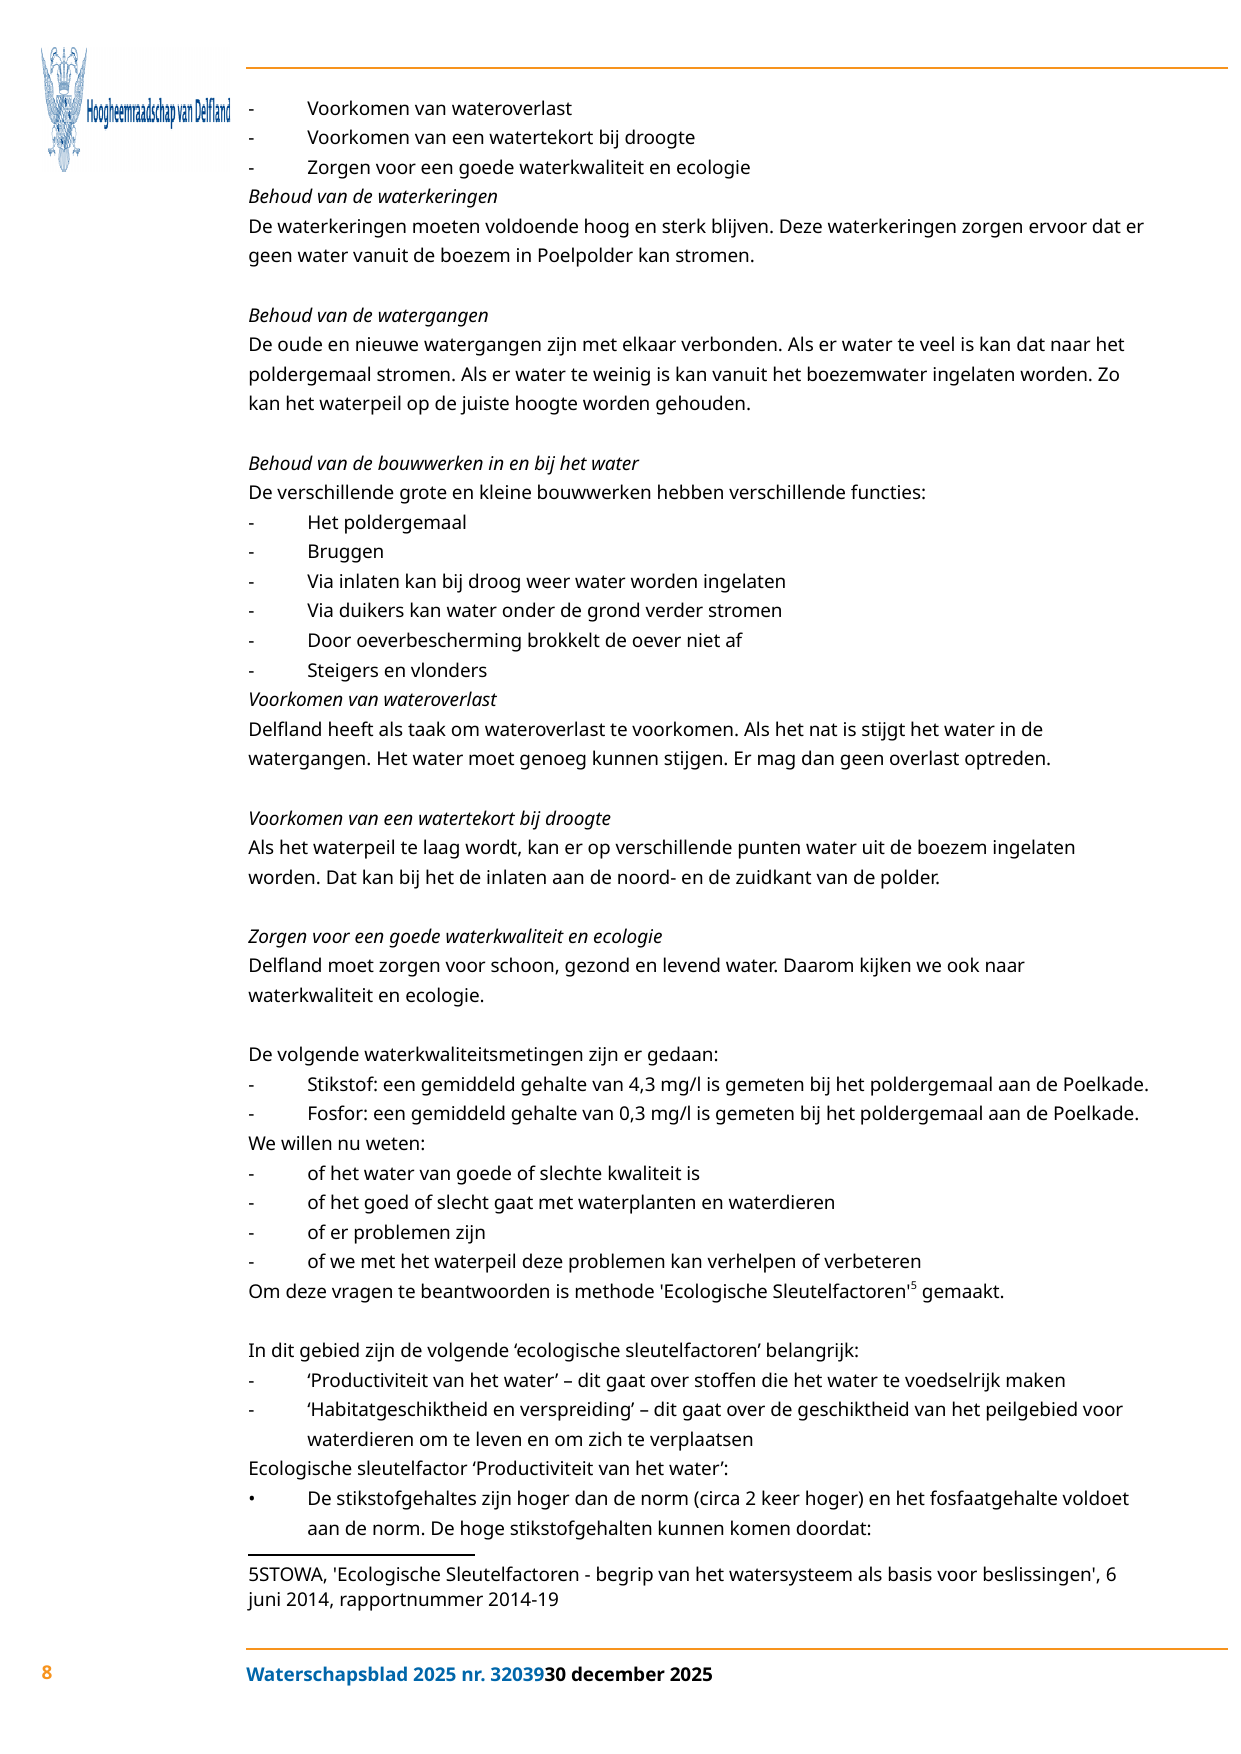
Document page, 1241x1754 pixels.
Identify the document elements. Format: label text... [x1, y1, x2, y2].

text De verschillende grote en kleine bouwwerken hebben verschillende functies: [248, 479, 1152, 505]
text Behoud van de waterkeringen [248, 183, 1152, 209]
list of het goed of slecht gaat met waterplanten en waterdieren [248, 1189, 1152, 1215]
text Om deze vragen te beantwoorden is methode 'Ecologische Sleutelfactoren' gemaakt. [248, 1278, 1152, 1304]
text Ecologische sleutelfactor ‘Productiviteit van het water’: [248, 1456, 1152, 1481]
list Voorkomen van een watertekort bij droogte [248, 124, 1152, 150]
list Bruggen [248, 538, 1152, 564]
list Fosfor: een gemiddeld gehalte van 0,3 mg/l is gemeten bij het poldergemaal aan de Poelkade. [248, 1101, 1152, 1126]
text Behoud van de watergangen [248, 302, 1152, 328]
list De stikstofgehaltes zijn hoger dan de norm (circa 2 keer hoger) en het fosfaatgehalte voldoet aan de norm. De hoge stikstofgehalten kunnen komen doordat: [248, 1485, 1152, 1541]
list Via duikers kan water onder de grond verder stromen [248, 598, 1152, 623]
list Door oeverbescherming brokkelt de oever niet af [248, 627, 1152, 653]
list ‘Habitatgeschiktheid en verspreiding’ – dit gaat over de geschiktheid van het peilgebied voor waterdieren om te leven en om zich te verplaatsen [248, 1396, 1152, 1452]
list Stikstof: een gemiddeld gehalte van 4,3 mg/l is gemeten bij het poldergemaal aan de Poelkade. [248, 1071, 1152, 1097]
list Het poldergemaal [248, 509, 1152, 535]
list Steigers en vlonders [248, 657, 1152, 683]
list of er problemen zijn [248, 1219, 1152, 1245]
text De oude en nieuwe watergangen zijn met elkaar verbonden. Als er water te veel is kan dat naar het poldergemaal stromen. Als er water te weinig is kan vanuit het boezemwater ingelaten worden. Zo kan het waterpeil op de juiste hoogte worden gehouden. [248, 331, 1152, 416]
text Voorkomen van een watertekort bij droogte [248, 805, 1152, 831]
text Als het waterpeil te laag wordt, kan er op verschillende punten water uit de boezem ingelaten worden. Dat kan bij het de inlaten aan de noord- en de zuidkant van de polder. [248, 834, 1152, 890]
text Zorgen voor een goede waterkwaliteit en ecologie [248, 923, 1152, 949]
text STOWA, 'Ecologische Sleutelfactoren - begrip van het watersysteem als basis voor beslissingen', 6 juni 2014, rapportnummer 2014-19 [248, 1561, 1152, 1612]
list Via inlaten kan bij droog weer water worden ingelaten [248, 568, 1152, 594]
picture [41, 47, 231, 172]
text Delfland heeft als taak om wateroverlast te voorkomen. Als het nat is stijgt het water in de watergangen. Het water moet genoeg kunnen stijgen. Er mag dan geen overlast optreden. [248, 716, 1152, 771]
text We willen nu weten: [248, 1130, 1152, 1156]
list ‘Productiviteit van het water’ – dit gaat over stoffen die het water te voedselrijk maken [248, 1367, 1152, 1393]
list of het water van goede of slechte kwaliteit is [248, 1160, 1152, 1186]
text De volgende waterkwaliteitsmetingen zijn er gedaan: [248, 1041, 1152, 1067]
list Zorgen voor een goede waterkwaliteit en ecologie [248, 154, 1152, 180]
list Voorkomen van wateroverlast [248, 95, 1152, 121]
text Behoud van de bouwwerken in en bij het water [248, 450, 1152, 476]
text In dit gebied zijn de volgende ‘ecologische sleutelfactoren’ belangrijk: [248, 1337, 1152, 1363]
text De waterkeringen moeten voldoende hoog en sterk blijven. Deze waterkeringen zorgen ervoor dat er geen water vanuit de boezem in Poelpolder kan stromen. [248, 213, 1152, 268]
text Delfland moet zorgen voor schoon, gezond en levend water. Daarom kijken we ook naar waterkwaliteit en ecologie. [248, 953, 1152, 1008]
text Voorkomen van wateroverlast [248, 686, 1152, 712]
list of we met het waterpeil deze problemen kan verhelpen of verbeteren [248, 1248, 1152, 1274]
